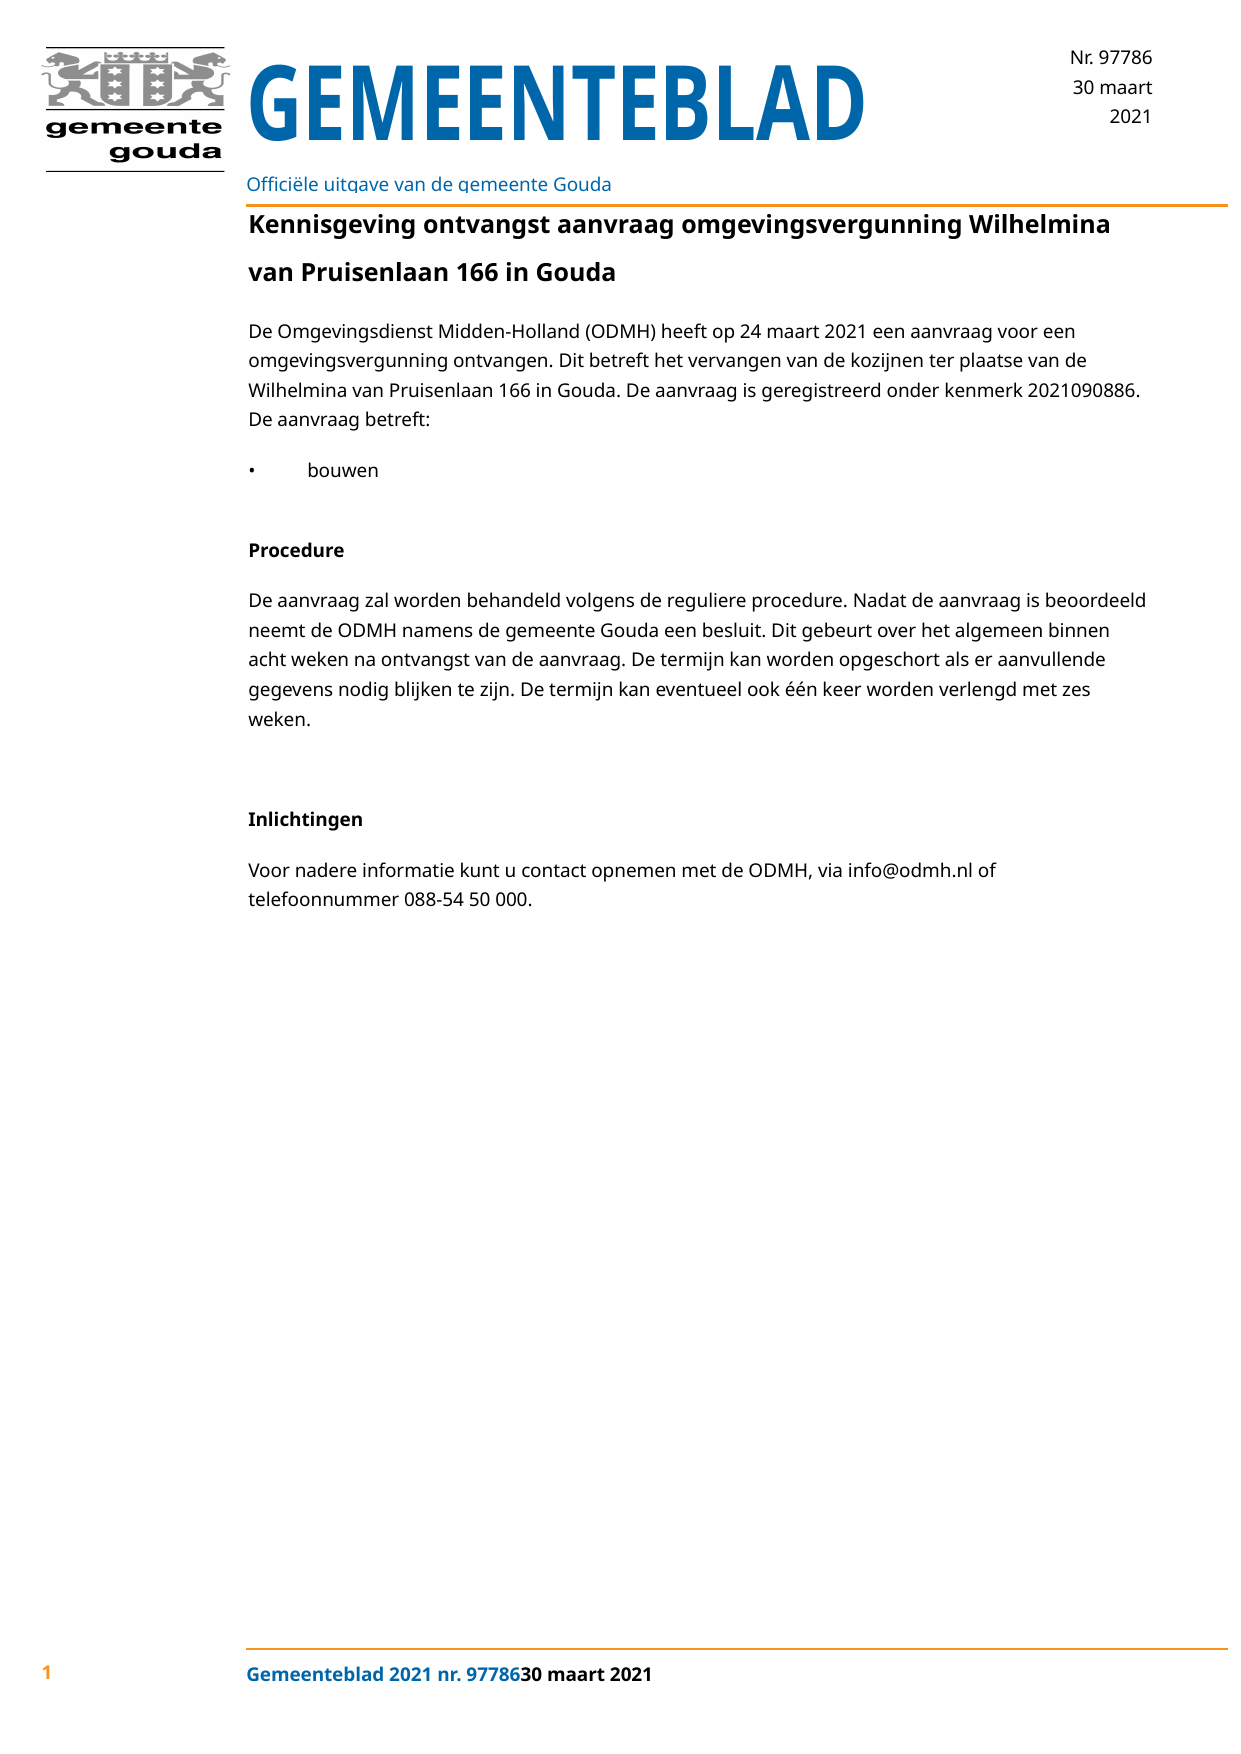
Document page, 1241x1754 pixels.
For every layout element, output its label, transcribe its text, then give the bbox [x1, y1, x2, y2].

text Voor nadere informatie kunt u contact opnemen met de ODMH, via info@odmh.nl of telefoonnummer 088-54 50 000. [248, 857, 1152, 912]
text Inlichtingen [248, 807, 1152, 832]
list bouwen [248, 457, 1152, 483]
text Kennisgeving ontvangst aanvraag omgevingsvergunning Wilhelmina van Pruisenlaan 166 in Gouda [248, 207, 1152, 288]
text Procedure [248, 537, 1152, 563]
text De Omgevingsdienst Midden-Holland (ODMH) heeft op 24 maart 2021 een aanvraag voor een omgevingsvergunning ontvangen. Dit betreft het vervangen van de kozijnen ter plaatse van de Wilhelmina van Pruisenlaan 166 in Gouda. De aanvraag is geregistreerd onder kenmerk 2021090886. De aanvraag betreft: [248, 318, 1152, 432]
picture [41, 47, 231, 172]
text De aanvraag zal worden behandeld volgens de reguliere procedure. Nadat de aanvraag is beoordeeld neemt de ODMH namens de gemeente Gouda een besluit. Dit gebeurt over het algemeen binnen acht weken na ontvangst van de aanvraag. De termijn kan worden opgeschort als er aanvullende gegevens nodig blijken te zijn. De termijn kan eventueel ook één keer worden verlengd met zes weken. [248, 587, 1152, 732]
